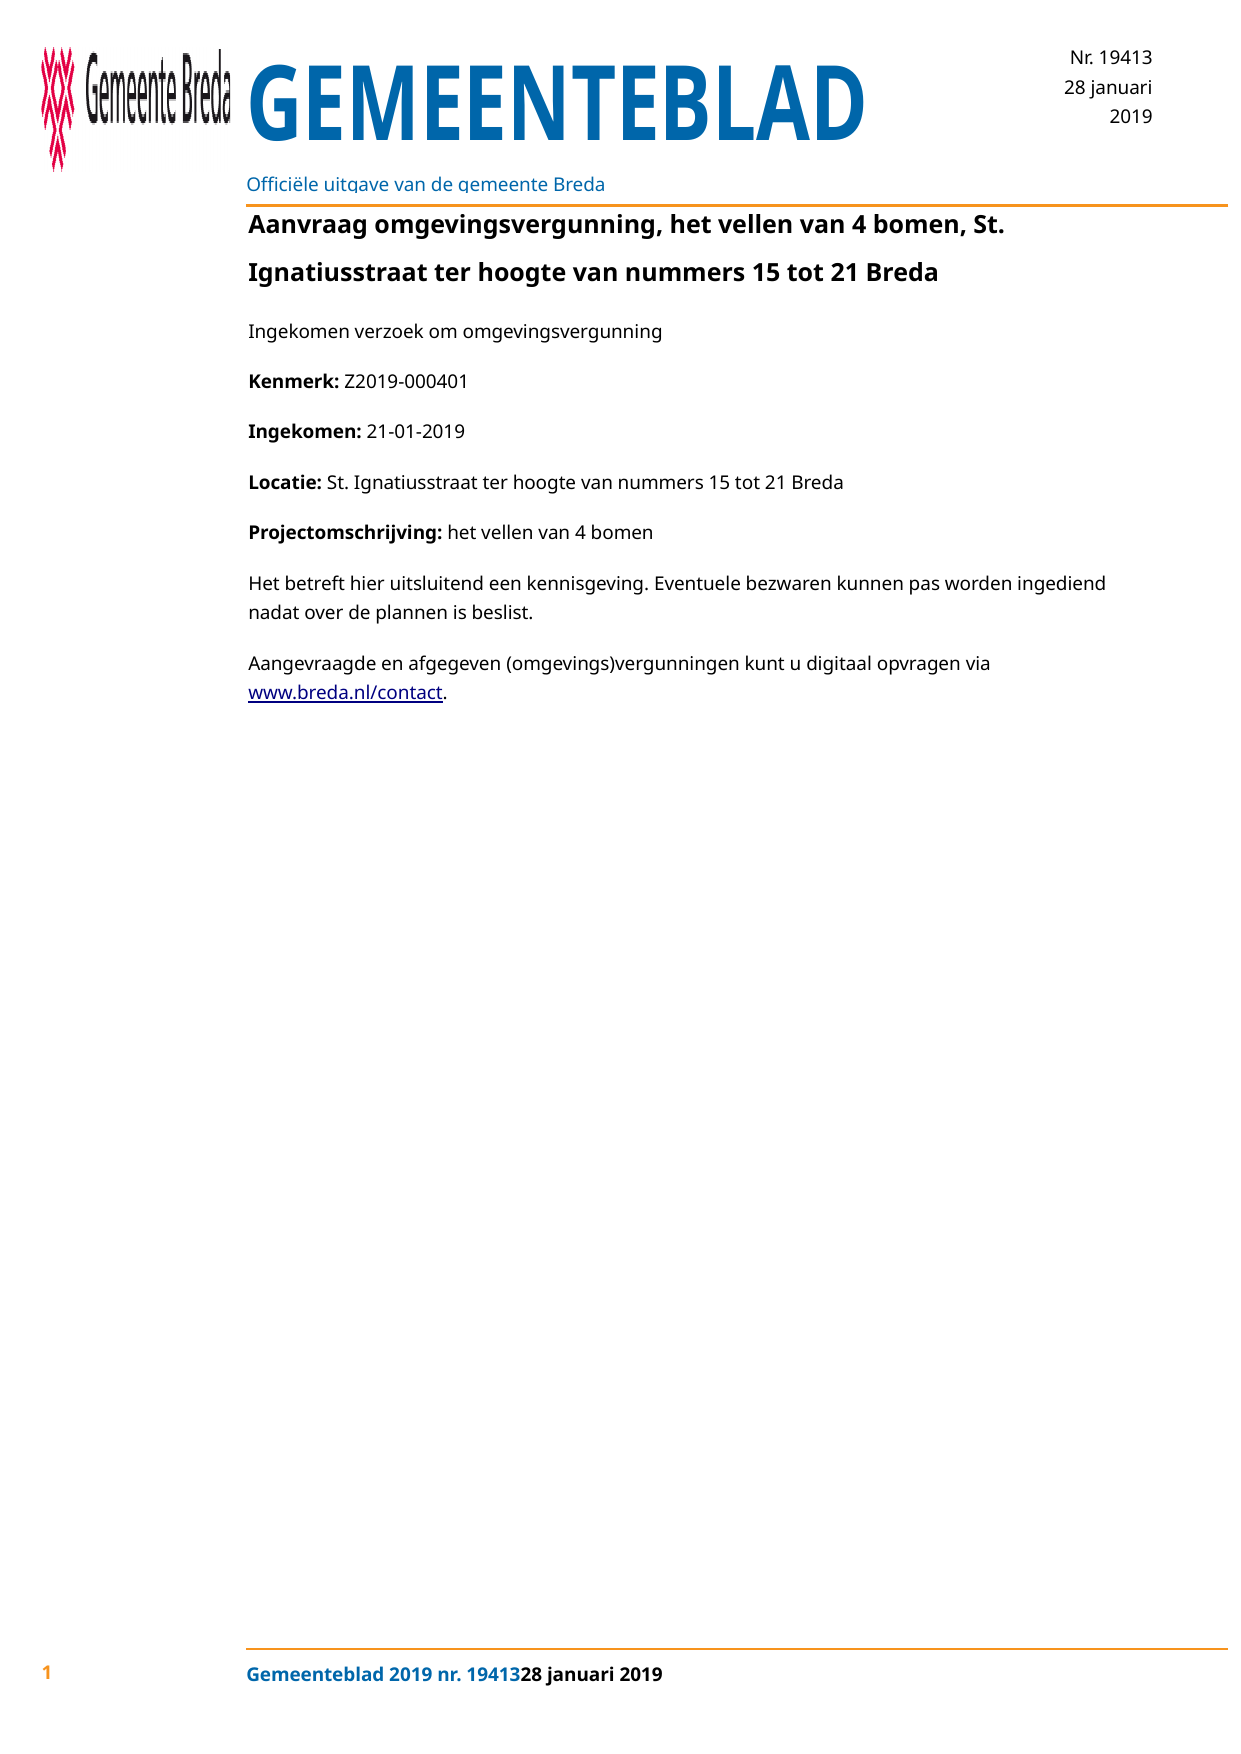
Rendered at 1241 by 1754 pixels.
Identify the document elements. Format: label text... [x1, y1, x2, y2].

text Aanvraag omgevingsvergunning, het vellen van 4 bomen, St. Ignatiusstraat ter hoogte van nummers 15 tot 21 Breda [248, 207, 1152, 288]
text Ingekomen verzoek om omgevingsvergunning [248, 318, 1152, 344]
text Locatie: St. Ignatiusstraat ter hoogte van nummers 15 tot 21 Breda [248, 469, 1152, 495]
text Het betreft hier uitsluitend een kennisgeving. Eventuele bezwaren kunnen pas worden ingediend nadat over de plannen is beslist. [248, 570, 1152, 625]
text Kenmerk: Z2019-000401 [248, 368, 1152, 394]
text Aangevraagde en afgegeven (omgevings)vergunningen kunt u digitaal opvragen via www.breda.nl/contact. [248, 650, 1152, 705]
picture [41, 47, 231, 172]
text Projectomschrijving: het vellen van 4 bomen [248, 519, 1152, 545]
text Ingekomen: 21-01-2019 [248, 419, 1152, 444]
